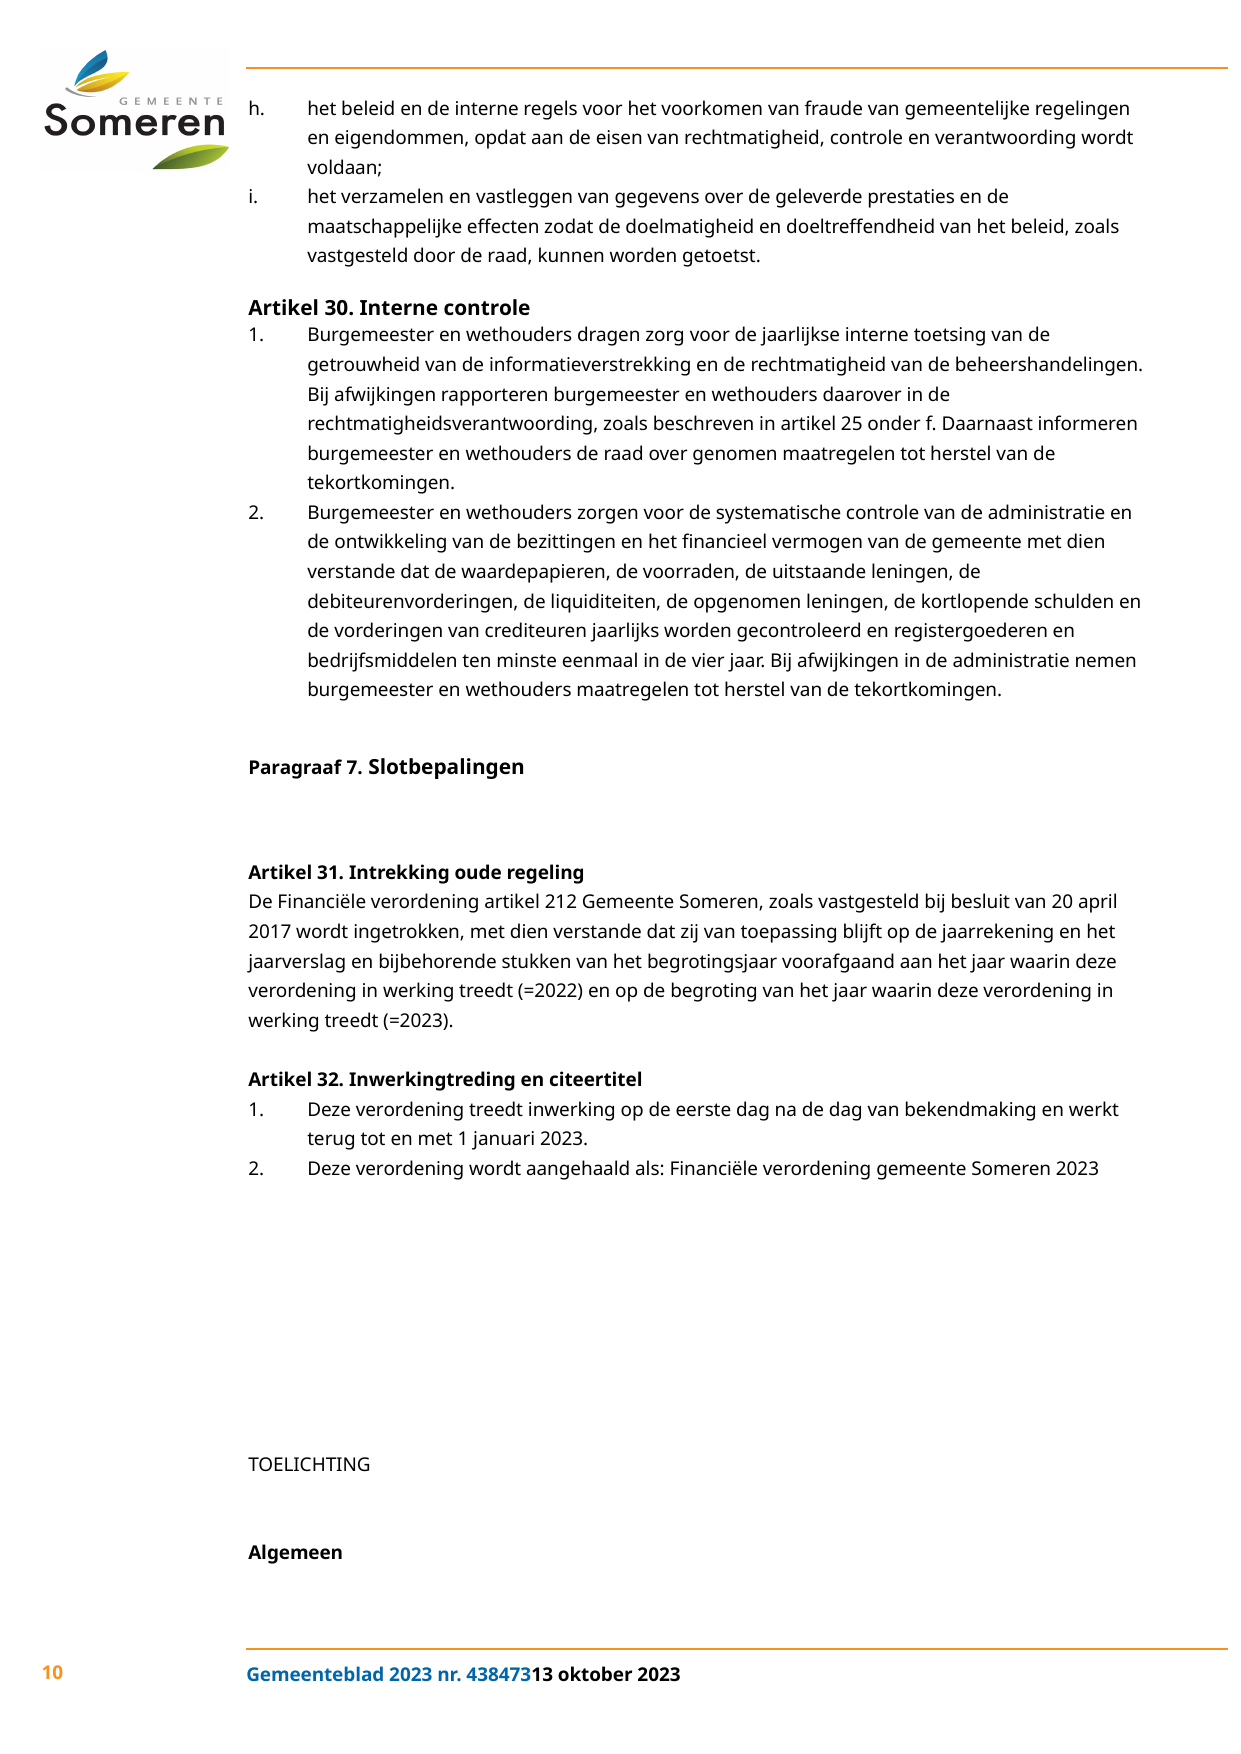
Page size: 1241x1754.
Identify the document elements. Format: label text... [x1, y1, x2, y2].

list het beleid en de interne regels voor het voorkomen van fraude van gemeentelijke regelingen en eigendommen, opdat aan de eisen van rechtmatigheid, controle en verantwoording wordt voldaan; [248, 95, 1152, 180]
text De Financiële verordening artikel 212 Gemeente Someren, zoals vastgesteld bij besluit van 20 april 2017 wordt ingetrokken, met dien verstande dat zij van toepassing blijft op de jaarrekening en het jaarverslag en bijbehorende stukken van het begrotingsjaar voorafgaand aan het jaar waarin deze verordening in werking treedt (=2022) en op de begroting van het jaar waarin deze verordening in werking treedt (=2023). [248, 889, 1152, 1033]
list Burgemeester en wethouders dragen zorg voor de jaarlijkse interne toetsing van de getrouwheid van de informatieverstrekking en de rechtmatigheid van de beheershandelingen. Bij afwijkingen rapporteren burgemeester en wethouders daarover in de rechtmatigheidsverantwoording, zoals beschreven in artikel 25 onder f. Daarnaast informeren burgemeester en wethouders de raad over genomen maatregelen tot herstel van de tekortkomingen. [248, 322, 1152, 495]
text Algemeen [248, 1539, 1152, 1565]
text TOELICHTING [248, 1451, 1152, 1476]
list Deze verordening treedt inwerking op de eerste dag na de dag van bekendmaking en werkt terug tot en met 1 januari 2023. [248, 1096, 1152, 1151]
text Paragraaf 7. Slotbepalingen [248, 752, 1152, 780]
list het verzamelen en vastleggen van gegevens over de geleverde prestaties en de maatschappelijke effecten zodat de doelmatigheid en doeltreffendheid van het beleid, zoals vastgesteld door de raad, kunnen worden getoetst. [248, 183, 1152, 268]
picture [41, 47, 231, 172]
list Burgemeester en wethouders zorgen voor de systematische controle van de administratie en de ontwikkeling van de bezittingen en het financieel vermogen van de gemeente met dien verstande dat de waardepapieren, de voorraden, de uitstaande leningen, de debiteurenvorderingen, de liquiditeiten, de opgenomen leningen, de kortlopende schulden en de vorderingen van crediteuren jaarlijks worden gecontroleerd en registergoederen en bedrijfsmiddelen ten minste eenmaal in de vier jaar. Bij afwijkingen in de administratie nemen burgemeester en wethouders maatregelen tot herstel van de tekortkomingen. [248, 499, 1152, 702]
text Artikel 31. Intrekking oude regeling [248, 859, 1152, 885]
text Artikel 32. Inwerkingtreding en citeertitel [248, 1066, 1152, 1092]
list Deze verordening wordt aangehaald als: Financiële verordening gemeente Someren 2023 [248, 1155, 1152, 1181]
text Artikel 30. Interne controle [248, 293, 1152, 322]
